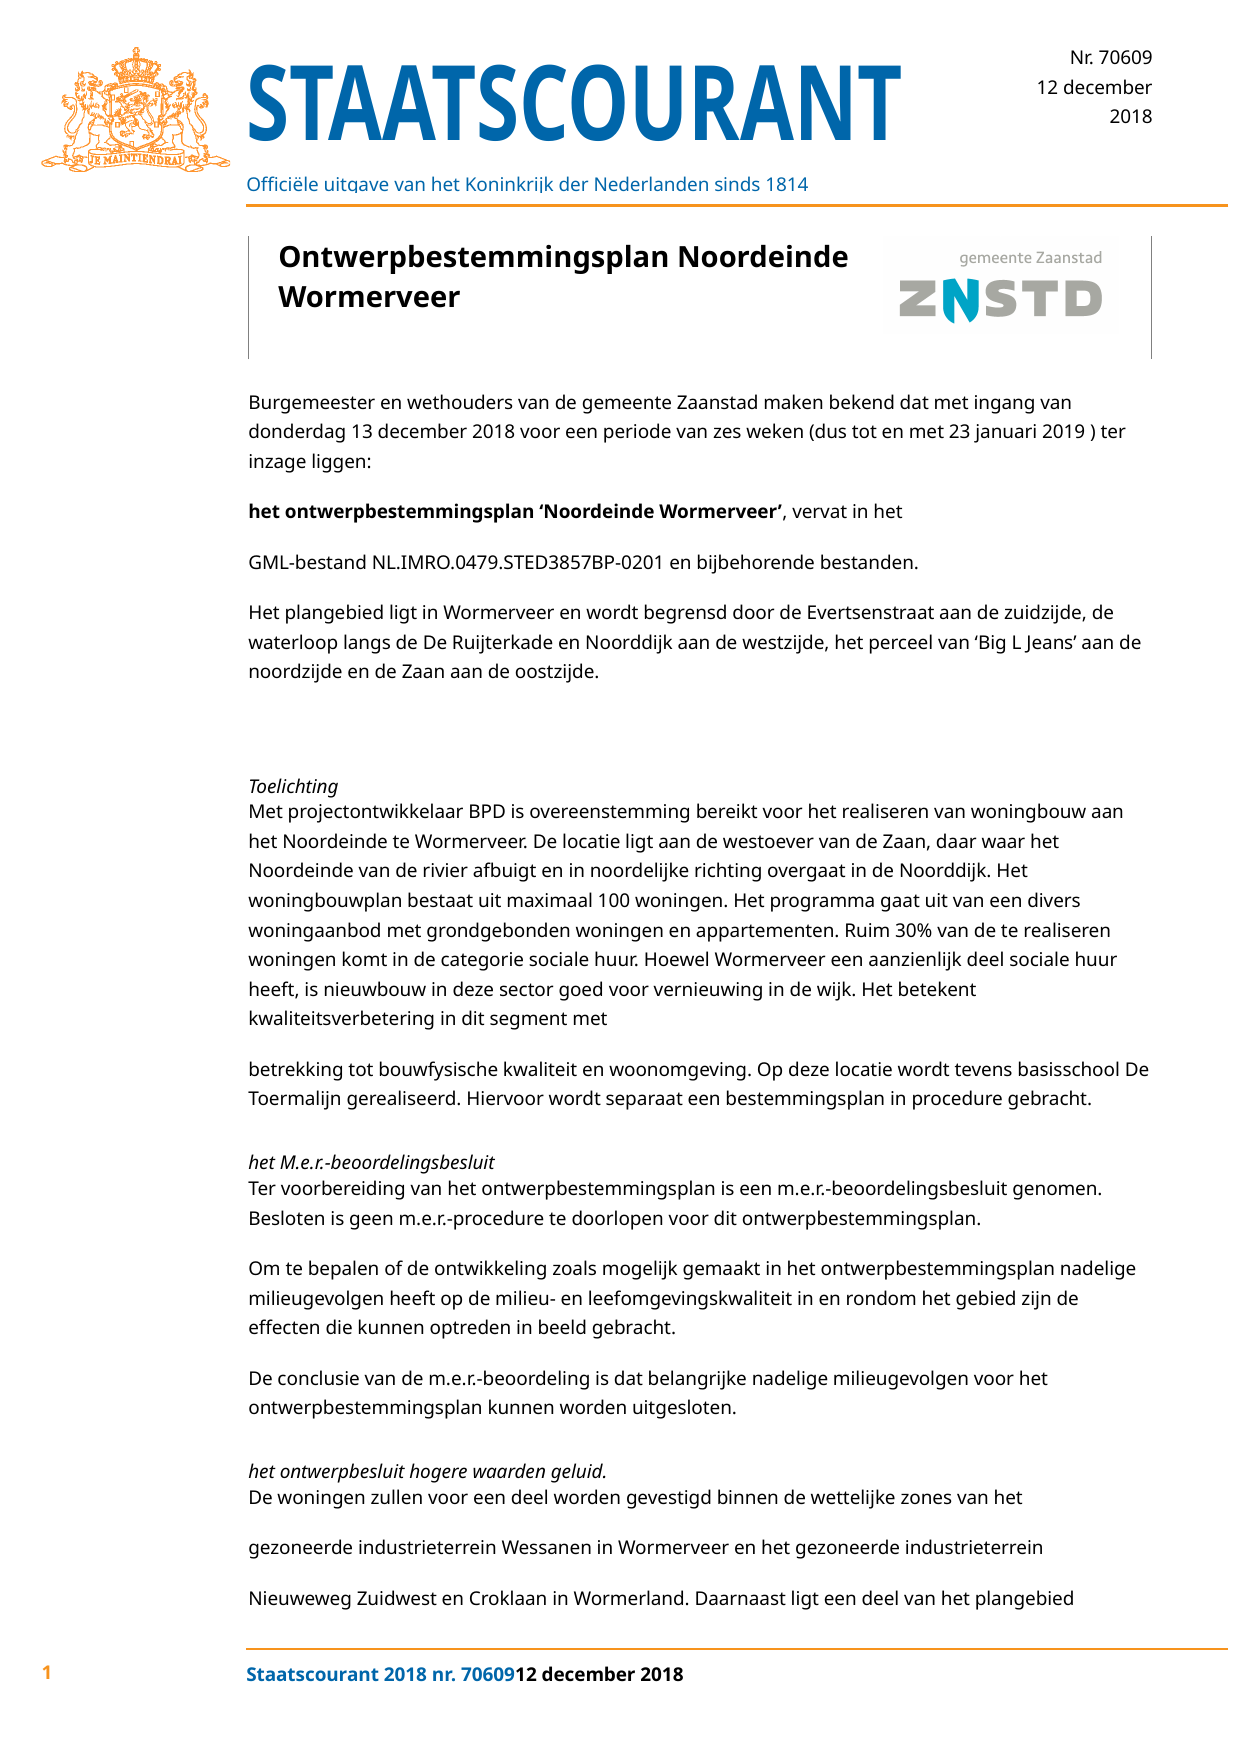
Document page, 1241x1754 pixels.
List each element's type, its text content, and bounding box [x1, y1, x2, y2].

picture [882, 236, 1119, 334]
text Toelichting [248, 773, 1152, 798]
text het ontwerpbesluit hogere waarden geluid. [248, 1458, 1152, 1484]
text betrekking tot bouwfysische kwaliteit en woonomgeving. Op deze locatie wordt tevens basisschool De Toermalijn gerealiseerd. Hiervoor wordt separaat een bestemmingsplan in procedure gebracht. [248, 1056, 1152, 1111]
text Het plangebied ligt in Wormerveer en wordt begrensd door de Evertsenstraat aan de zuidzijde, de waterloop langs de De Ruijterkade en Noorddijk aan de westzijde, het perceel van ‘Big L Jeans’ aan de noordzijde en de Zaan aan de oostzijde. [248, 599, 1152, 684]
text het M.e.r.-beoordelingsbesluit [248, 1149, 1152, 1175]
text Om te bepalen of de ontwikkeling zoals mogelijk gemaakt in het ontwerpbestemmingsplan nadelige milieugevolgen heeft op de milieu- en leefomgevingskwaliteit in en rondom het gebied zijn de effecten die kunnen optreden in beeld gebracht. [248, 1255, 1152, 1340]
text Burgemeester en wethouders van de gemeente Zaanstad maken bekend dat met ingang van donderdag 13 december 2018 voor een periode van zes weken (dus tot en met 23 januari 2019 ) ter inzage liggen: [248, 389, 1152, 474]
text De woningen zullen voor een deel worden gevestigd binnen de wettelijke zones van het [248, 1484, 1152, 1510]
text De conclusie van de m.e.r.-beoordeling is dat belangrijke nadelige milieugevolgen voor het ontwerpbestemmingsplan kunnen worden uitgesloten. [248, 1365, 1152, 1420]
text GML-bestand NL.IMRO.0479.STED3857BP-0201 en bijbehorende bestanden. [248, 549, 1152, 574]
text gezoneerde industrieterrein Wessanen in Wormerveer en het gezoneerde industrieterrein [248, 1534, 1152, 1560]
text Ter voorbereiding van het ontwerpbestemmingsplan is een m.e.r.-beoordelingsbesluit genomen. Besloten is geen m.e.r.-procedure te doorlopen voor dit ontwerpbestemmingsplan. [248, 1175, 1152, 1231]
text Nieuweweg Zuidwest en Croklaan in Wormerland. Daarnaast ligt een deel van het plangebied [248, 1585, 1152, 1611]
table_header Ontwerpbestemmingsplan Noordeinde Wormerveer [249, 236, 850, 359]
table_header [850, 236, 1151, 359]
text het ontwerpbestemmingsplan ‘Noordeinde Wormerveer’, vervat in het [248, 498, 1152, 524]
text Met projectontwikkelaar BPD is overeenstemming bereikt voor het realiseren van woningbouw aan het Noordeinde te Wormerveer. De locatie ligt aan de westoever van de Zaan, daar waar het Noordeinde van de rivier afbuigt en in noordelijke richting overgaat in de Noorddijk. Het woningbouwplan bestaat uit maximaal 100 woningen. Het programma gaat uit van een divers woningaanbod met grondgebonden woningen en appartementen. Ruim 30% van de te realiseren woningen komt in de categorie sociale huur. Hoewel Wormerveer een aanzienlijk deel sociale huur heeft, is nieuwbouw in deze sector goed voor vernieuwing in de wijk. Het betekent kwaliteitsverbetering in dit segment met [248, 798, 1152, 1031]
picture [41, 47, 231, 172]
